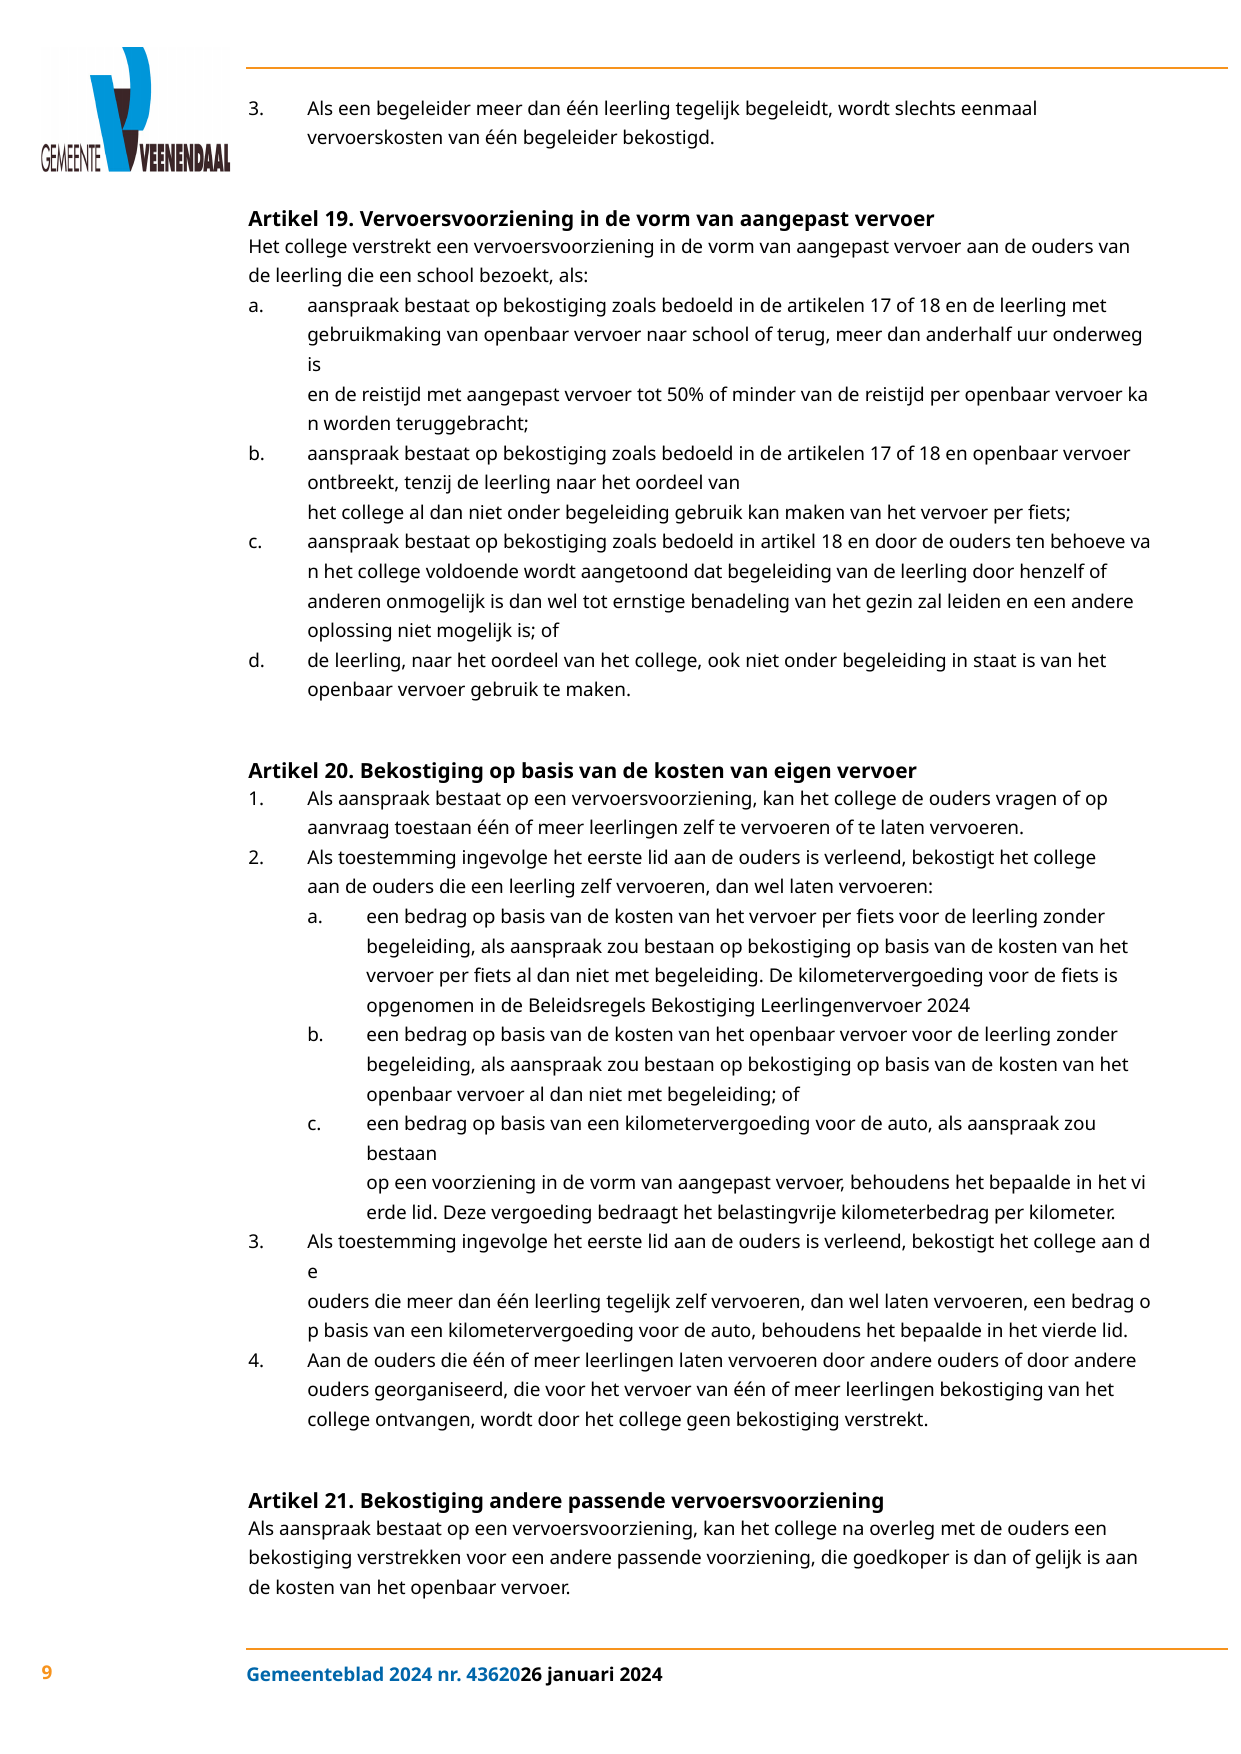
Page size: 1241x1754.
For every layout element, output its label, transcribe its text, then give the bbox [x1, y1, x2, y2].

list aanspraak bestaat op bekostiging zoals bedoeld in artikel 18 en door de ouders ten behoeve van het college voldoende wordt aangetoond dat begeleiding van de leerling door henzelf of anderen onmogelijk is dan wel tot ernstige benadeling van het gezin zal leiden en een andere oplossing niet mogelijk is; of [248, 529, 1152, 643]
list de leerling, naar het oordeel van het college, ook niet onder begeleiding in staat is van het openbaar vervoer gebruik te maken. [248, 647, 1152, 702]
list Als aanspraak bestaat op een vervoersvoorziening, kan het college de ouders vragen of op aanvraag toestaan één of meer leerlingen zelf te vervoeren of te laten vervoeren. [248, 785, 1152, 840]
list aanspraak bestaat op bekostiging zoals bedoeld in de artikelen 17 of 18 en de leerling met gebruikmaking van openbaar vervoer naar school of terug, meer dan anderhalf uur onderweg is en de reistijd met aangepast vervoer tot 50% of minder van de reistijd per openbaar vervoer kan worden teruggebracht; [248, 292, 1152, 436]
picture [123, 47, 231, 172]
list Als toestemming ingevolge het eerste lid aan de ouders is verleend, bekostigt het college aan de ouders die een leerling zelf vervoeren, dan wel laten vervoeren: [248, 844, 1152, 899]
list Als toestemming ingevolge het eerste lid aan de ouders is verleend, bekostigt het college aan de ouders die meer dan één leerling tegelijk zelf vervoeren, dan wel laten vervoeren, een bedrag op basis van een kilometervergoeding voor de auto, behoudens het bepaalde in het vierde lid. [248, 1229, 1152, 1343]
text Artikel 19. Vervoersvoorziening in de vorm van aangepast vervoer [248, 204, 1152, 233]
text Artikel 21. Bekostiging andere passende vervoersvoorziening [248, 1486, 1152, 1515]
list een bedrag op basis van de kosten van het openbaar vervoer voor de leerling zonder begeleiding, als aanspraak zou bestaan op bekostiging op basis van de kosten van het openbaar vervoer al dan niet met begeleiding; of [307, 1022, 1152, 1107]
text Artikel 20. Bekostiging op basis van de kosten van eigen vervoer [248, 757, 1152, 785]
list een bedrag op basis van een kilometervergoeding voor de auto, als aanspraak zou bestaan op een voorziening in de vorm van aangepast vervoer, behoudens het bepaalde in het vierde lid. Deze vergoeding bedraagt het belastingvrije kilometerbedrag per kilometer. [307, 1110, 1152, 1225]
text Als aanspraak bestaat op een vervoersvoorziening, kan het college na overleg met de ouders een bekostiging verstrekken voor een andere passende voorziening, die goedkoper is dan of gelijk is aan de kosten van het openbaar vervoer. [248, 1515, 1152, 1599]
list Aan de ouders die één of meer leerlingen laten vervoeren door andere ouders of door andere ouders georganiseerd, die voor het vervoer van één of meer leerlingen bekostiging van het college ontvangen, wordt door het college geen bekostiging verstrekt. [248, 1347, 1152, 1432]
list Als een begeleider meer dan één leerling tegelijk begeleidt, wordt slechts eenmaal vervoerskosten van één begeleider bekostigd. [248, 95, 1152, 150]
text Het college verstrekt een vervoersvoorziening in de vorm van aangepast vervoer aan de ouders van de leerling die een school bezoekt, als: [248, 233, 1152, 288]
list een bedrag op basis van de kosten van het vervoer per fiets voor de leerling zonder begeleiding, als aanspraak zou bestaan op bekostiging op basis van de kosten van het vervoer per fiets al dan niet met begeleiding. De kilometervergoeding voor de fiets is opgenomen in de Beleidsregels Bekostiging Leerlingenvervoer 2024 [307, 903, 1152, 1018]
picture [41, 47, 130, 172]
list aanspraak bestaat op bekostiging zoals bedoeld in de artikelen 17 of 18 en openbaar vervoer ontbreekt, tenzij de leerling naar het oordeel van het college al dan niet onder begeleiding gebruik kan maken van het vervoer per fiets; [248, 440, 1152, 525]
